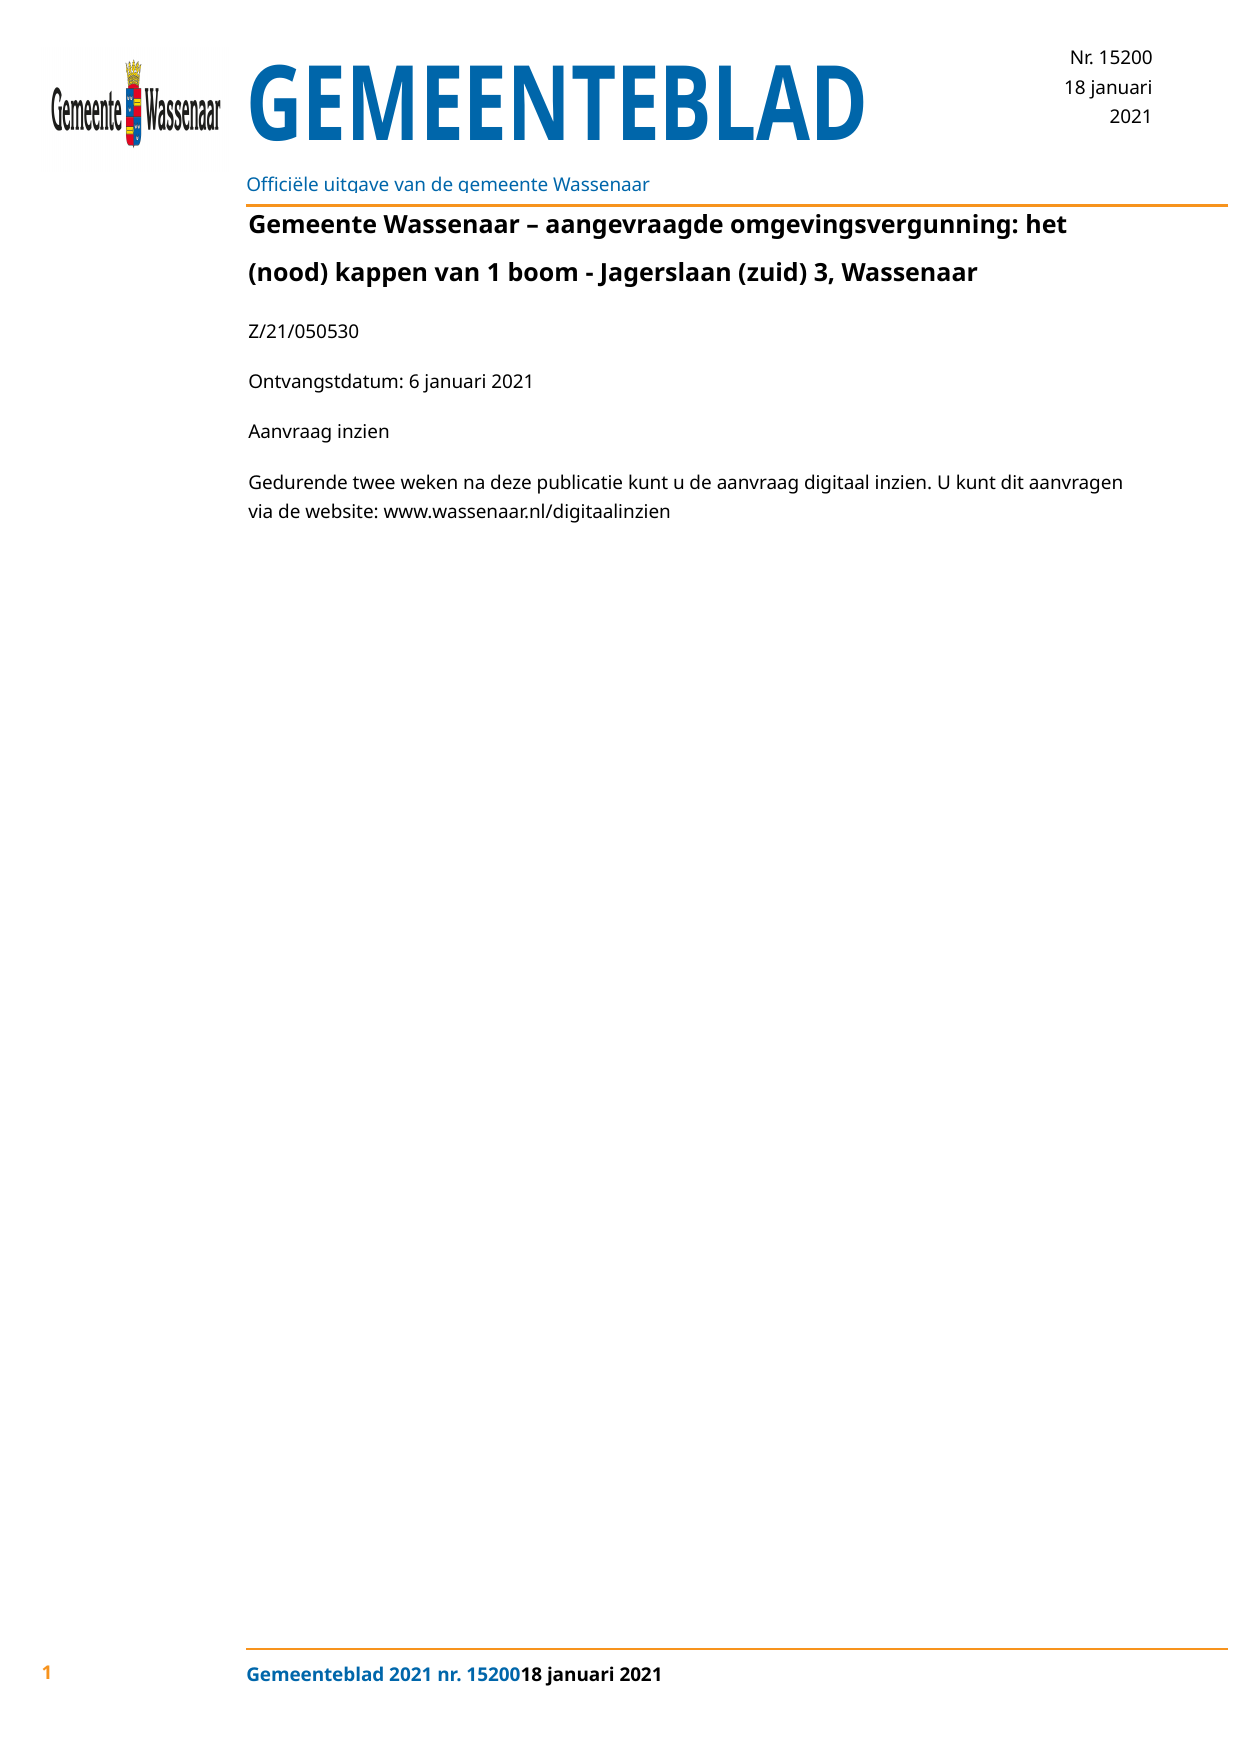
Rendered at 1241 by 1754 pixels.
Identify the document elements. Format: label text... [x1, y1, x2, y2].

text Ontvangstdatum: 6 januari 2021 [248, 368, 1152, 394]
picture [41, 47, 231, 172]
text Aanvraag inzien [248, 419, 1152, 444]
text Z/21/050530 [248, 318, 1152, 344]
text Gemeente Wassenaar – aangevraagde omgevingsvergunning: het (nood) kappen van 1 boom - Jagerslaan (zuid) 3, Wassenaar [248, 207, 1152, 288]
text Gedurende twee weken na deze publicatie kunt u de aanvraag digitaal inzien. U kunt dit aanvragen via de website: www.wassenaar.nl/digitaalinzien [248, 469, 1152, 524]
